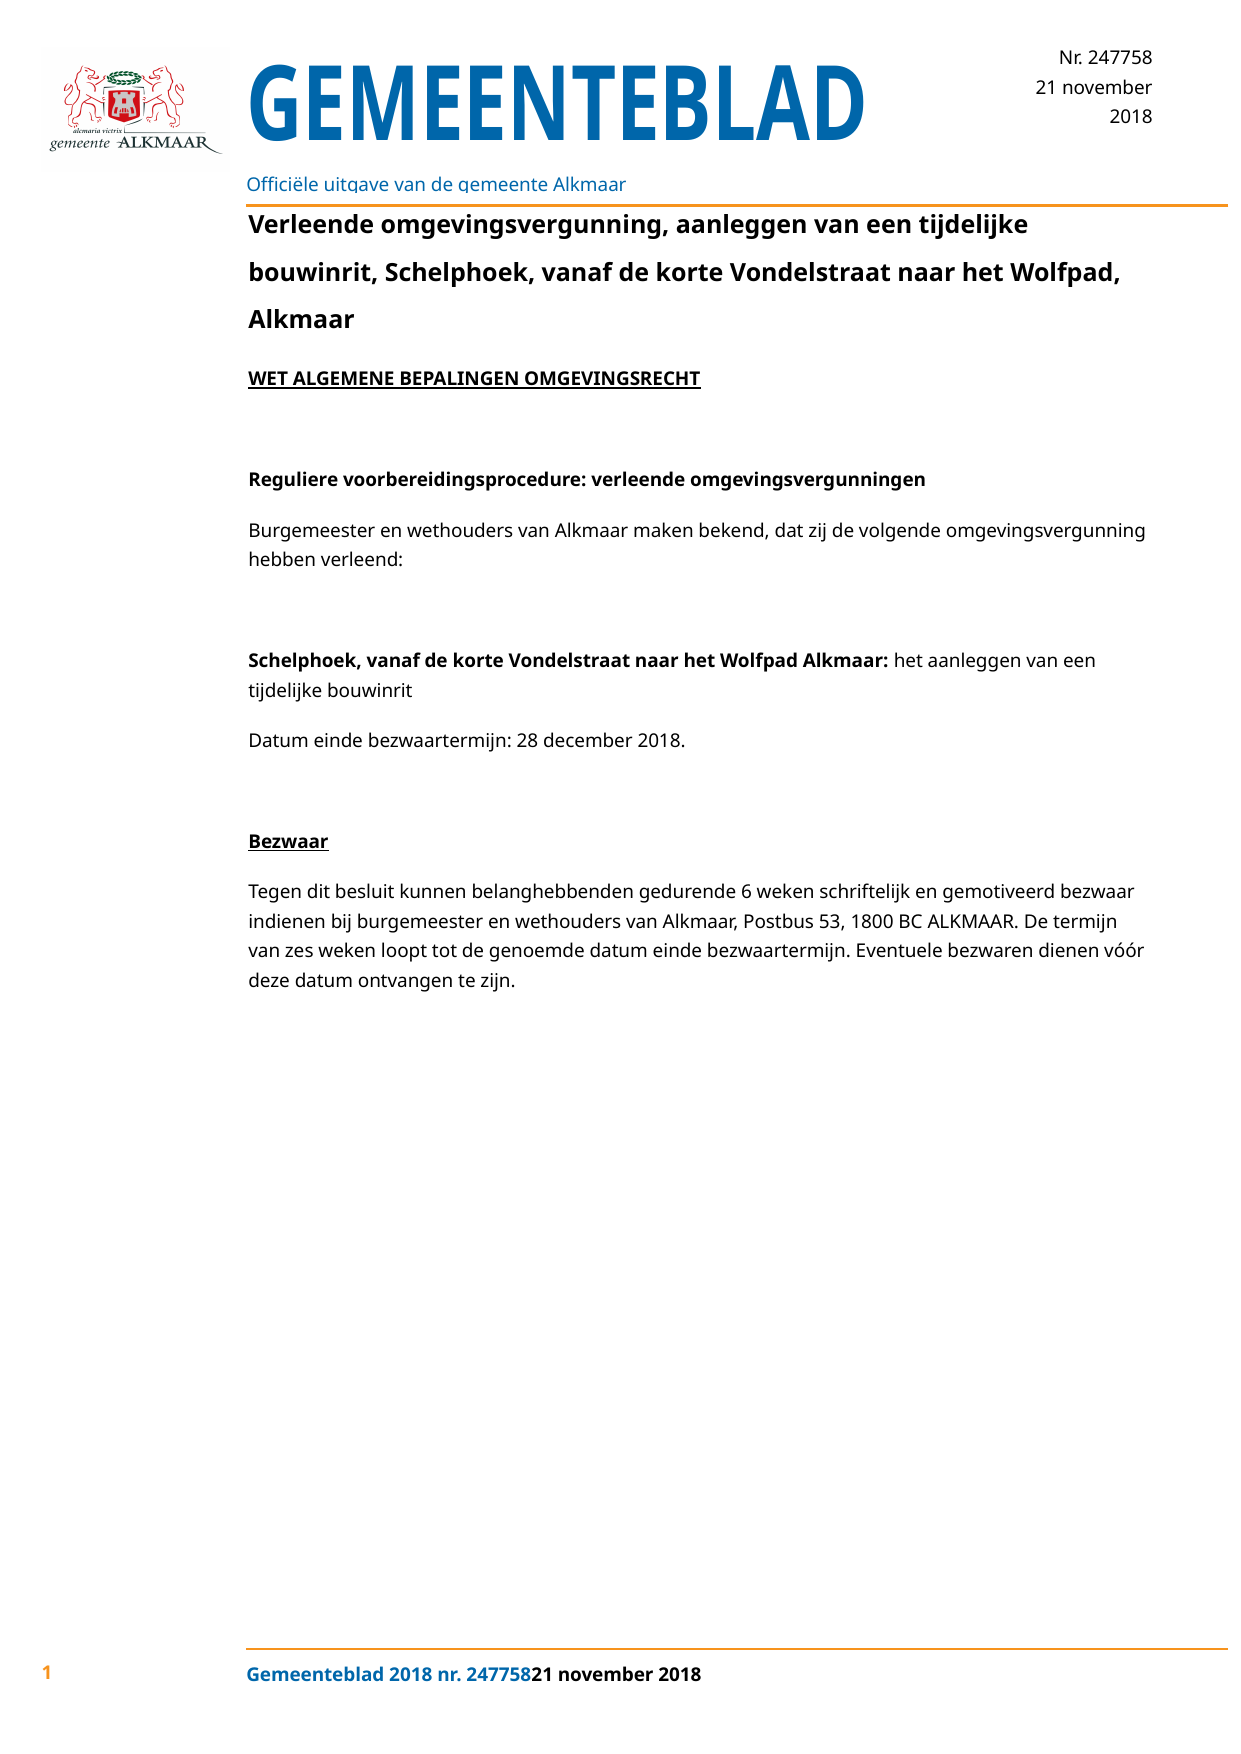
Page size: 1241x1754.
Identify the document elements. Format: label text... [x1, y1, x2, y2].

text Reguliere voorbereidingsprocedure: verleende omgevingsvergunningen [248, 466, 1152, 492]
picture [41, 47, 231, 172]
text Schelphoek, vanaf de korte Vondelstraat naar het Wolfpad Alkmaar: het aanleggen van een tijdelijke bouwinrit [248, 647, 1152, 702]
text Verleende omgevingsvergunning, aanleggen van een tijdelijke bouwinrit, Schelphoek, vanaf de korte Vondelstraat naar het Wolfpad, Alkmaar [248, 207, 1152, 336]
text Burgemeester en wethouders van Alkmaar maken bekend, dat zij de volgende omgevingsvergunning hebben verleend: [248, 517, 1152, 572]
text Bezwaar [248, 828, 1152, 854]
text Datum einde bezwaartermijn: 28 december 2018. [248, 727, 1152, 753]
text WET ALGEMENE BEPALINGEN OMGEVINGSRECHT [248, 366, 1152, 391]
text Tegen dit besluit kunnen belanghebbenden gedurende 6 weken schriftelijk en gemotiveerd bezwaar indienen bij burgemeester en wethouders van Alkmaar, Postbus 53, 1800 BC ALKMAAR. De termijn van zes weken loopt tot de genoemde datum einde bezwaartermijn. Eventuele bezwaren dienen vóór deze datum ontvangen te zijn. [248, 878, 1152, 993]
